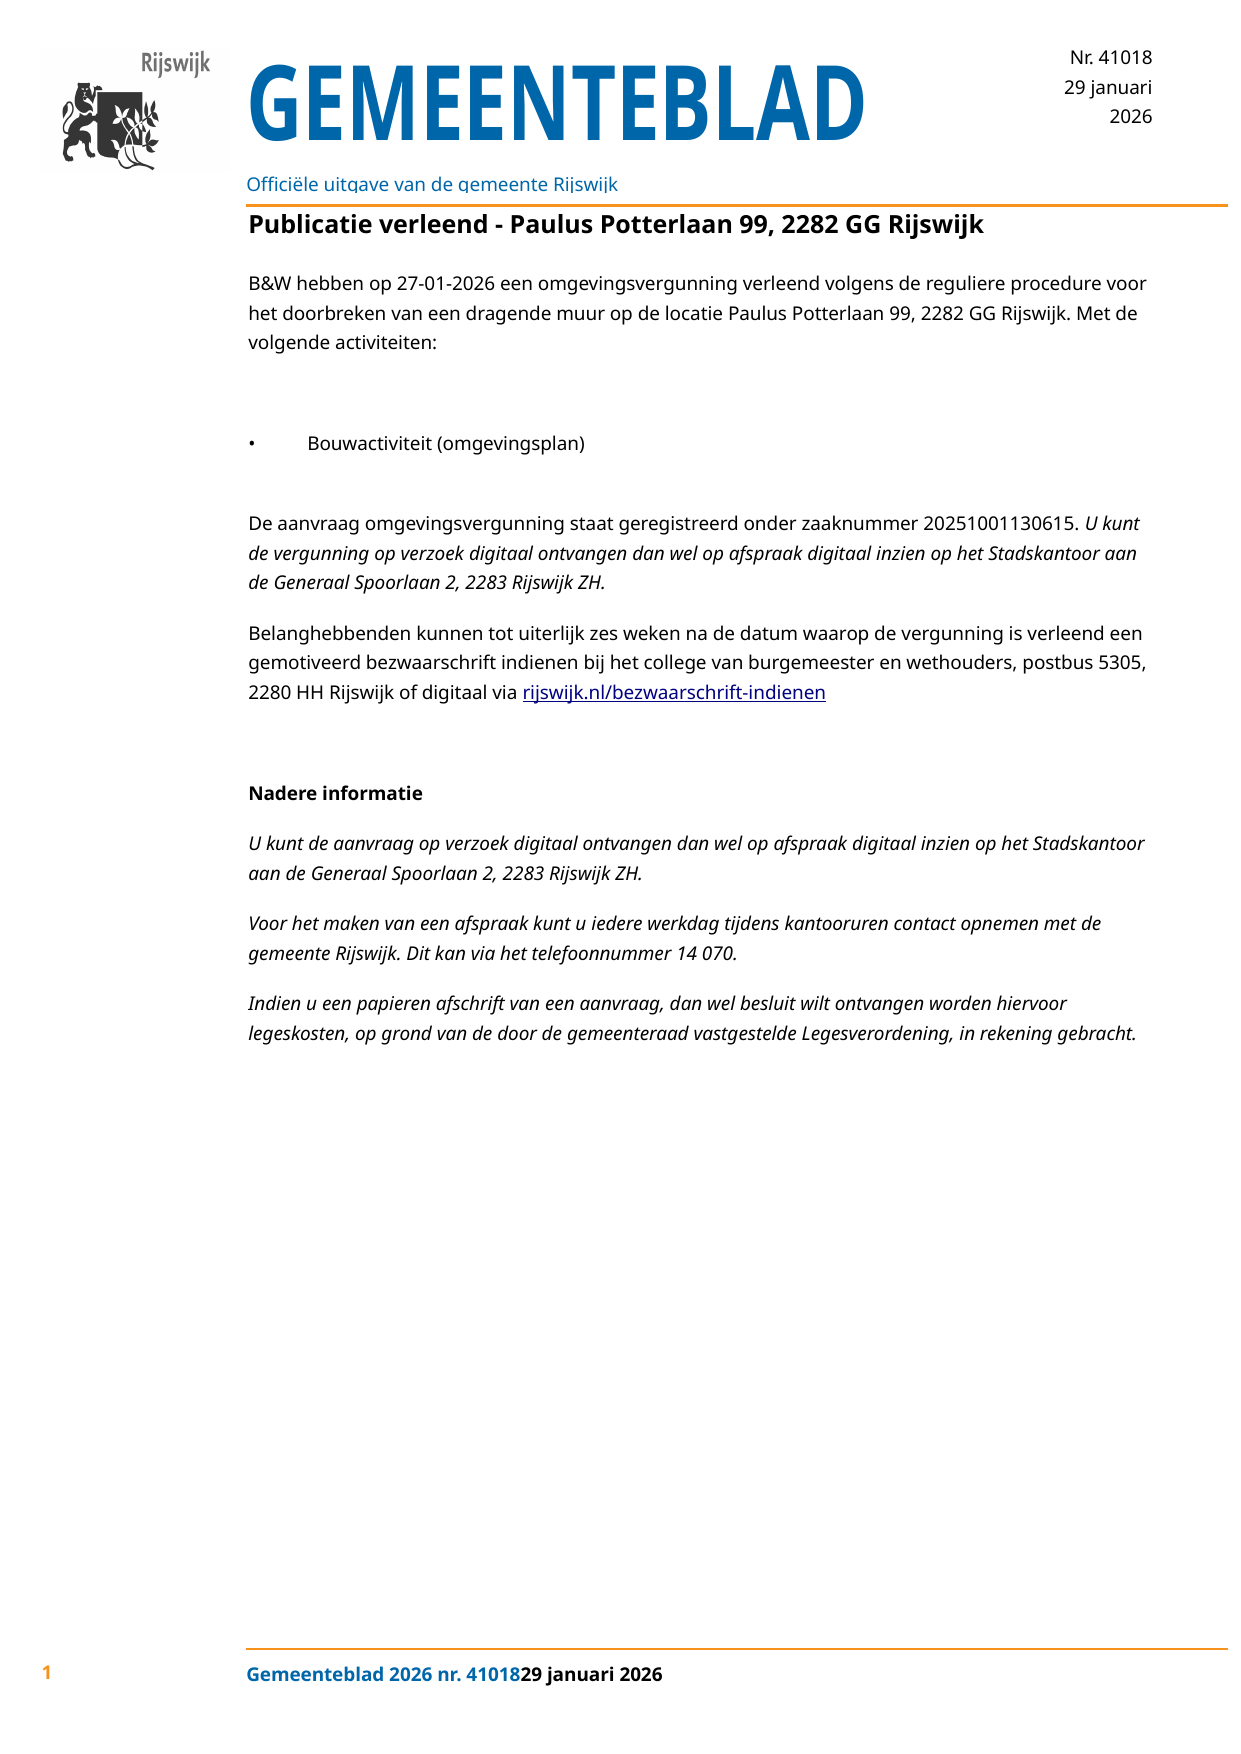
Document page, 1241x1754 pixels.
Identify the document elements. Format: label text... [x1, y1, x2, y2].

text De aanvraag omgevingsvergunning staat geregistreerd onder zaaknummer 20251001130615. U kunt de vergunning op verzoek digitaal ontvangen dan wel op afspraak digitaal inzien op het Stadskantoor aan de Generaal Spoorlaan 2, 2283 Rijswijk ZH. [248, 510, 1152, 595]
text U kunt de aanvraag op verzoek digitaal ontvangen dan wel op afspraak digitaal inzien op het Stadskantoor aan de Generaal Spoorlaan 2, 2283 Rijswijk ZH. [248, 830, 1152, 886]
text Nadere informatie [248, 780, 1152, 806]
text Voor het maken van een afspraak kunt u iedere werkdag tijdens kantooruren contact opnemen met de gemeente Rijswijk. Dit kan via het telefoonnummer 14 070. [248, 910, 1152, 966]
picture [41, 47, 231, 172]
text Belanghebbenden kunnen tot uiterlijk zes weken na de datum waarop de vergunning is verleend een gemotiveerd bezwaarschrift indienen bij het college van burgemeester en wethouders, postbus 5305, 2280 HH Rijswijk of digitaal via rijswijk.nl/bezwaarschrift-indienen [248, 620, 1152, 705]
text Publicatie verleend - Paulus Potterlaan 99, 2282 GG Rijswijk [248, 207, 1152, 241]
text Indien u een papieren afschrift van een aanvraag, dan wel besluit wilt ontvangen worden hiervoor legeskosten, op grond van de door de gemeenteraad vastgestelde Legesverordening, in rekening gebracht. [248, 990, 1152, 1046]
text B&W hebben op 27-01-2026 een omgevingsvergunning verleend volgens de reguliere procedure voor het doorbreken van een dragende muur op de locatie Paulus Potterlaan 99, 2282 GG Rijswijk. Met de volgende activiteiten: [248, 270, 1152, 355]
list Bouwactiviteit (omgevingsplan) [248, 430, 1152, 456]
